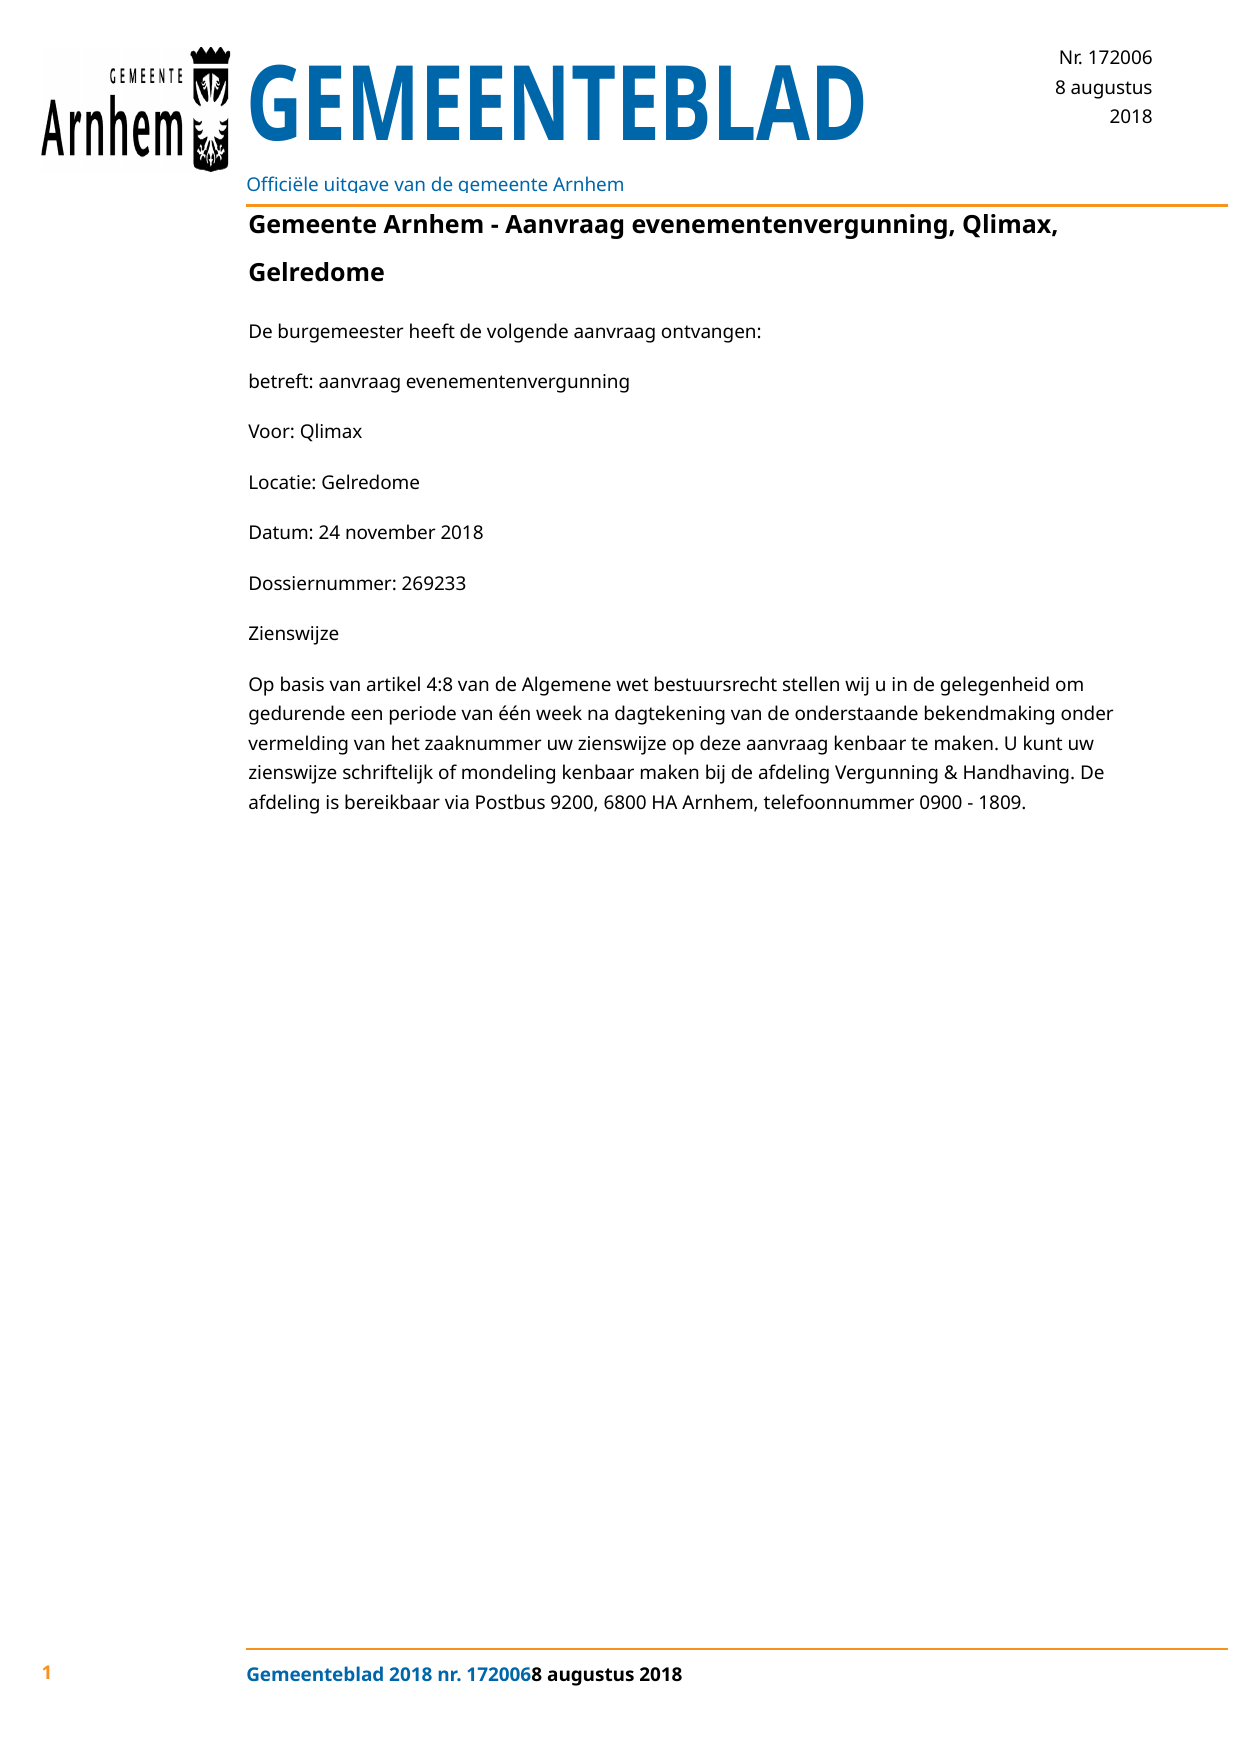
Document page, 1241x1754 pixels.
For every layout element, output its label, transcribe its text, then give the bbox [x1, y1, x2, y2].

text betreft: aanvraag evenementenvergunning [248, 368, 1152, 394]
text Dossiernummer: 269233 [248, 570, 1152, 596]
text Locatie: Gelredome [248, 469, 1152, 495]
picture [41, 47, 231, 172]
text Gemeente Arnhem - Aanvraag evenementenvergunning, Qlimax, Gelredome [248, 207, 1152, 288]
text Datum: 24 november 2018 [248, 519, 1152, 545]
text De burgemeester heeft de volgende aanvraag ontvangen: [248, 318, 1152, 344]
text Zienswijze [248, 620, 1152, 646]
text Op basis van artikel 4:8 van de Algemene wet bestuursrecht stellen wij u in de gelegenheid om gedurende een periode van één week na dagtekening van de onderstaande bekendmaking onder vermelding van het zaaknummer uw zienswijze op deze aanvraag kenbaar te maken. U kunt uw zienswijze schriftelijk of mondeling kenbaar maken bij de afdeling Vergunning & Handhaving. De afdeling is bereikbaar via Postbus 9200, 6800 HA Arnhem, telefoonnummer 0900 - 1809. [248, 671, 1152, 815]
text Voor: Qlimax [248, 419, 1152, 444]
